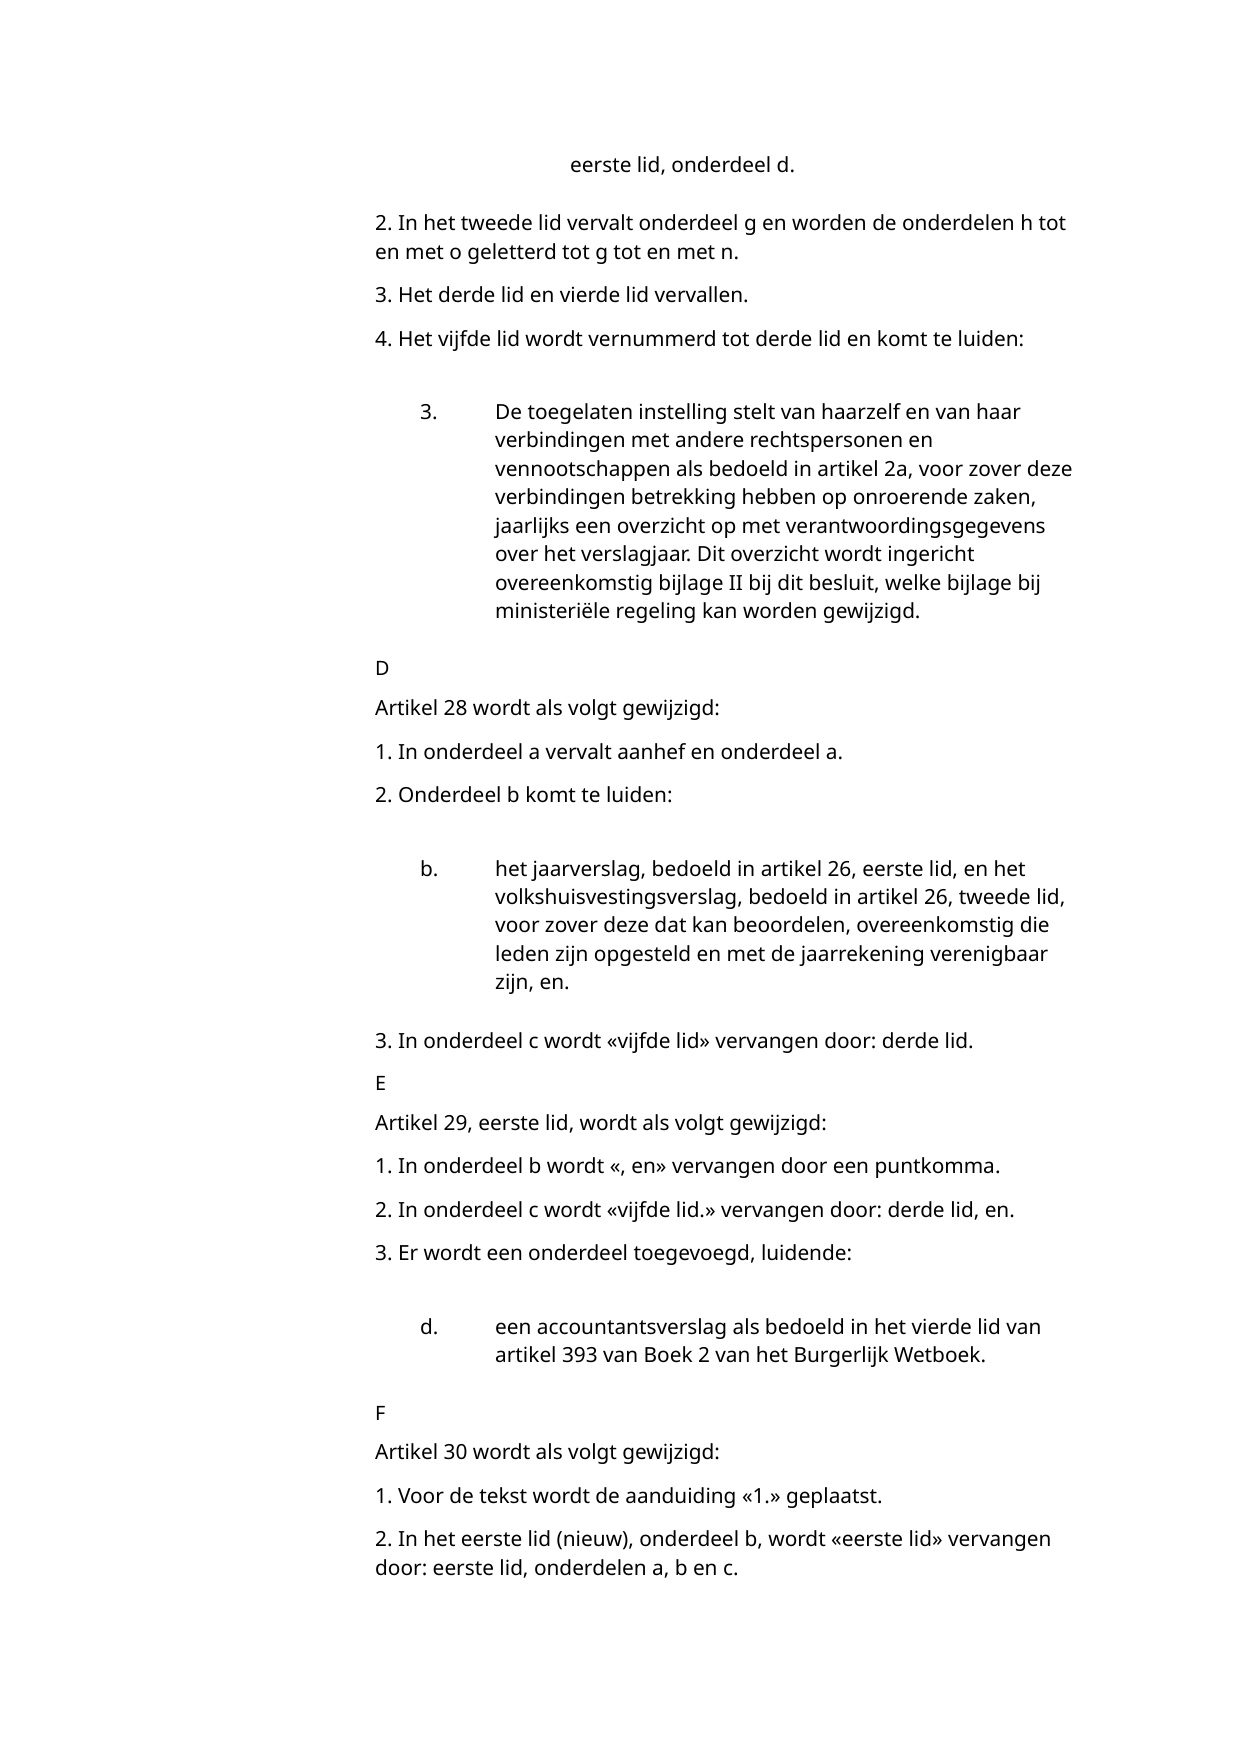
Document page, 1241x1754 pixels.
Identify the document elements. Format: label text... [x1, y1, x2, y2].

text Artikel 29, eerste lid, wordt als volgt gewijzigd: [375, 1108, 1090, 1137]
text 2. In het tweede lid vervalt onderdeel g en worden de onderdelen h tot en met o geletterd tot g tot en met n. [375, 208, 1090, 265]
list eerste lid, onderdeel d. [495, 150, 1090, 178]
text Artikel 30 wordt als volgt gewijzigd: [375, 1437, 1090, 1466]
text D [375, 655, 1090, 682]
text 2. Onderdeel b komt te luiden: [375, 780, 1090, 809]
text 2. In het eerste lid (nieuw), onderdeel b, wordt «eerste lid» vervangen door: eerste lid, onderdelen a, b en c. [375, 1524, 1090, 1581]
text 3. Het derde lid en vierde lid vervallen. [375, 280, 1090, 309]
list De toegelaten instelling stelt van haarzelf en van haar verbindingen met andere rechtspersonen en vennootschappen als bedoeld in artikel 2a, voor zover deze verbindingen betrekking hebben op onroerende zaken, jaarlijks een overzicht op met verantwoordingsgegevens over het verslagjaar. Dit overzicht wordt ingericht overeenkomstig bijlage II bij dit besluit, welke bijlage bij ministeriële regeling kan worden gewijzigd. [420, 397, 1090, 625]
list een accountantsverslag als bedoeld in het vierde lid van artikel 393 van Boek 2 van het Burgerlijk Wetboek. [420, 1312, 1090, 1369]
text 2. In onderdeel c wordt «vijfde lid.» vervangen door: derde lid, en. [375, 1195, 1090, 1223]
text 3. In onderdeel c wordt «vijfde lid» vervangen door: derde lid. [375, 1026, 1090, 1054]
text 3. Er wordt een onderdeel toegevoegd, luidende: [375, 1238, 1090, 1267]
text 1. In onderdeel b wordt «, en» vervangen door een puntkomma. [375, 1152, 1090, 1180]
text 1. Voor de tekst wordt de aanduiding «1.» geplaatst. [375, 1481, 1090, 1509]
text F [375, 1399, 1090, 1426]
text Artikel 28 wordt als volgt gewijzigd: [375, 693, 1090, 722]
list het jaarverslag, bedoeld in artikel 26, eerste lid, en het volkshuisvestingsverslag, bedoeld in artikel 26, tweede lid, voor zover deze dat kan beoordelen, overeenkomstig die leden zijn opgesteld en met de jaarrekening verenigbaar zijn, en. [420, 854, 1090, 996]
text 1. In onderdeel a vervalt aanhef en onderdeel a. [375, 737, 1090, 765]
text 4. Het vijfde lid wordt vernummerd tot derde lid en komt te luiden: [375, 324, 1090, 352]
text E [375, 1069, 1090, 1096]
